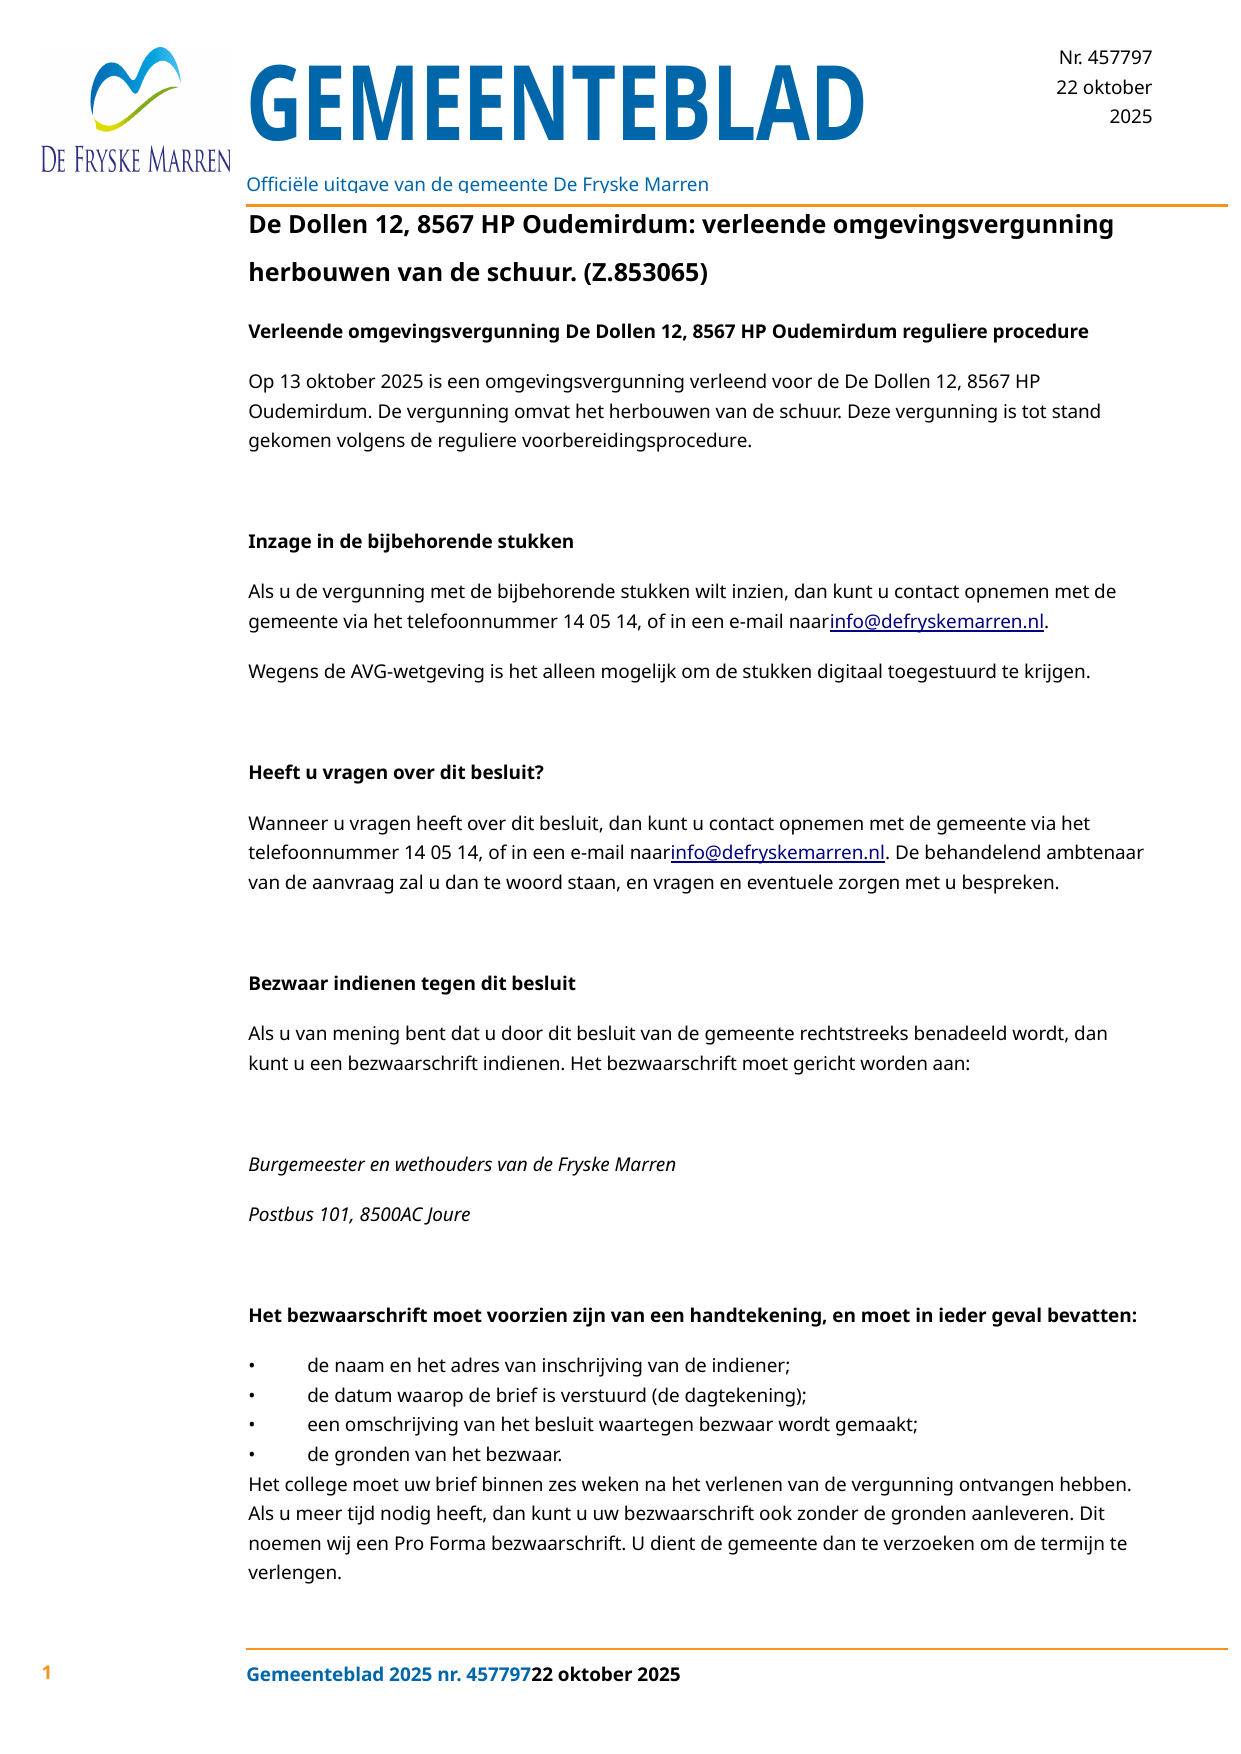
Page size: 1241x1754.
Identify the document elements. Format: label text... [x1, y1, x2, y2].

text Op 13 oktober 2025 is een omgevingsvergunning verleend voor de De Dollen 12, 8567 HP Oudemirdum. De vergunning omvat het herbouwen van de schuur. Deze vergunning is tot stand gekomen volgens de reguliere voorbereidingsprocedure. [248, 368, 1152, 453]
list een omschrijving van het besluit waartegen bezwaar wordt gemaakt; [248, 1412, 1152, 1437]
list de gronden van het bezwaar. [248, 1441, 1152, 1467]
text Heeft u vragen over dit besluit? [248, 759, 1152, 785]
text Als u de vergunning met de bijbehorende stukken wilt inzien, dan kunt u contact opnemen met de gemeente via het telefoonnummer 14 05 14, of in een e-mail naarinfo@defryskemarren.nl. [248, 579, 1152, 634]
text Burgemeester en wethouders van de Fryske Marren [248, 1151, 1152, 1177]
text Postbus 101, 8500AC Joure [248, 1201, 1152, 1227]
text Inzage in de bijbehorende stukken [248, 528, 1152, 554]
list de datum waarop de brief is verstuurd (de dagtekening); [248, 1382, 1152, 1408]
list de naam en het adres van inschrijving van de indiener; [248, 1352, 1152, 1378]
text Wegens de AVG-wetgeving is het alleen mogelijk om de stukken digitaal toegestuurd te krijgen. [248, 659, 1152, 684]
text Bezwaar indienen tegen dit besluit [248, 970, 1152, 996]
text Verleende omgevingsvergunning De Dollen 12, 8567 HP Oudemirdum reguliere procedure [248, 318, 1152, 344]
text Het bezwaarschrift moet voorzien zijn van een handtekening, en moet in ieder geval bevatten: [248, 1302, 1152, 1328]
text Het college moet uw brief binnen zes weken na het verlenen van de vergunning ontvangen hebben. Als u meer tijd nodig heeft, dan kunt u uw bezwaarschrift ook zonder de gronden aanleveren. Dit noemen wij een Pro Forma bezwaarschrift. U dient de gemeente dan te verzoeken om de termijn te verlengen. [248, 1471, 1152, 1585]
picture [41, 47, 231, 172]
text Als u van mening bent dat u door dit besluit van de gemeente rechtstreeks benadeeld wordt, dan kunt u een bezwaarschrift indienen. Het bezwaarschrift moet gericht worden aan: [248, 1020, 1152, 1076]
text Wanneer u vragen heeft over dit besluit, dan kunt u contact opnemen met de gemeente via het telefoonnummer 14 05 14, of in een e-mail naarinfo@defryskemarren.nl. De behandelend ambtenaar van de aanvraag zal u dan te woord staan, en vragen en eventuele zorgen met u bespreken. [248, 810, 1152, 895]
text De Dollen 12, 8567 HP Oudemirdum: verleende omgevingsvergunning herbouwen van de schuur. (Z.853065) [248, 207, 1152, 288]
